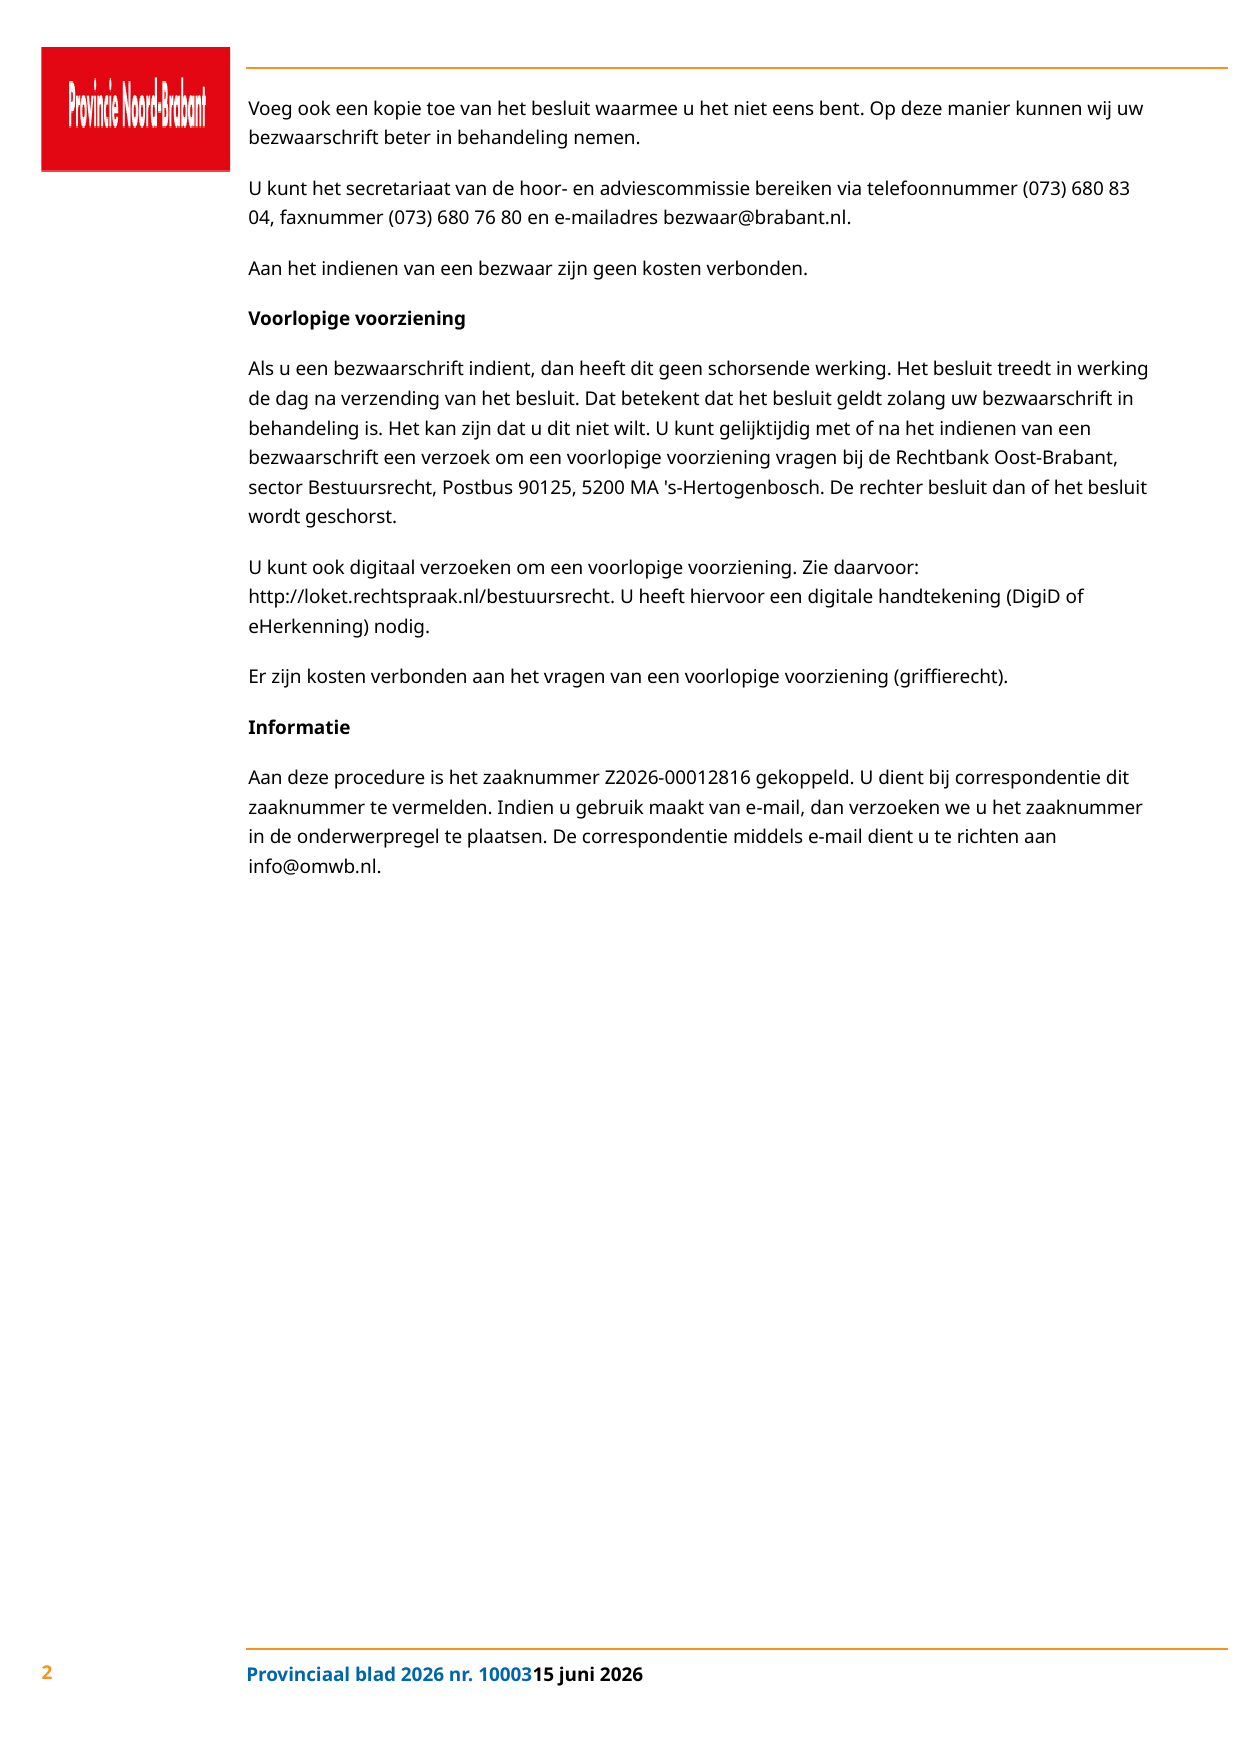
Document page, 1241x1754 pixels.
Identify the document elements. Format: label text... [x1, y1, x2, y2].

text Er zijn kosten verbonden aan het vragen van een voorlopige voorziening (griffierecht). [248, 663, 1152, 689]
text Voorlopige voorziening [248, 305, 1152, 331]
text Voeg ook een kopie toe van het besluit waarmee u het niet eens bent. Op deze manier kunnen wij uw bezwaarschrift beter in behandeling nemen. [248, 95, 1152, 150]
text U kunt ook digitaal verzoeken om een voorlopige voorziening. Zie daarvoor: http://loket.rechtspraak.nl/bestuursrecht. U heeft hiervoor een digitale handtekening (DigiD of eHerkenning) nodig. [248, 554, 1152, 639]
text Aan het indienen van een bezwaar zijn geen kosten verbonden. [248, 255, 1152, 281]
text Informatie [248, 714, 1152, 740]
text Aan deze procedure is het zaaknummer Z2026-00012816 gekoppeld. U dient bij correspondentie dit zaaknummer te vermelden. Indien u gebruik maakt van e-mail, dan verzoeken we u het zaaknummer in de onderwerpregel te plaatsen. De correspondentie middels e-mail dient u te richten aan info@omwb.nl. [248, 764, 1152, 879]
text U kunt het secretariaat van de hoor- en adviescommissie bereiken via telefoonnummer (073) 680 83 04, faxnummer (073) 680 76 80 en e-mailadres bezwaar@brabant.nl. [248, 175, 1152, 230]
picture [41, 47, 231, 172]
text Als u een bezwaarschrift indient, dan heeft dit geen schorsende werking. Het besluit treedt in werking de dag na verzending van het besluit. Dat betekent dat het besluit geldt zolang uw bezwaarschrift in behandeling is. Het kan zijn dat u dit niet wilt. U kunt gelijktijdig met of na het indienen van een bezwaarschrift een verzoek om een voorlopige voorziening vragen bij de Rechtbank Oost-Brabant, sector Bestuursrecht, Postbus 90125, 5200 MA 's‑Hertogenbosch. De rechter besluit dan of het besluit wordt geschorst. [248, 356, 1152, 529]
